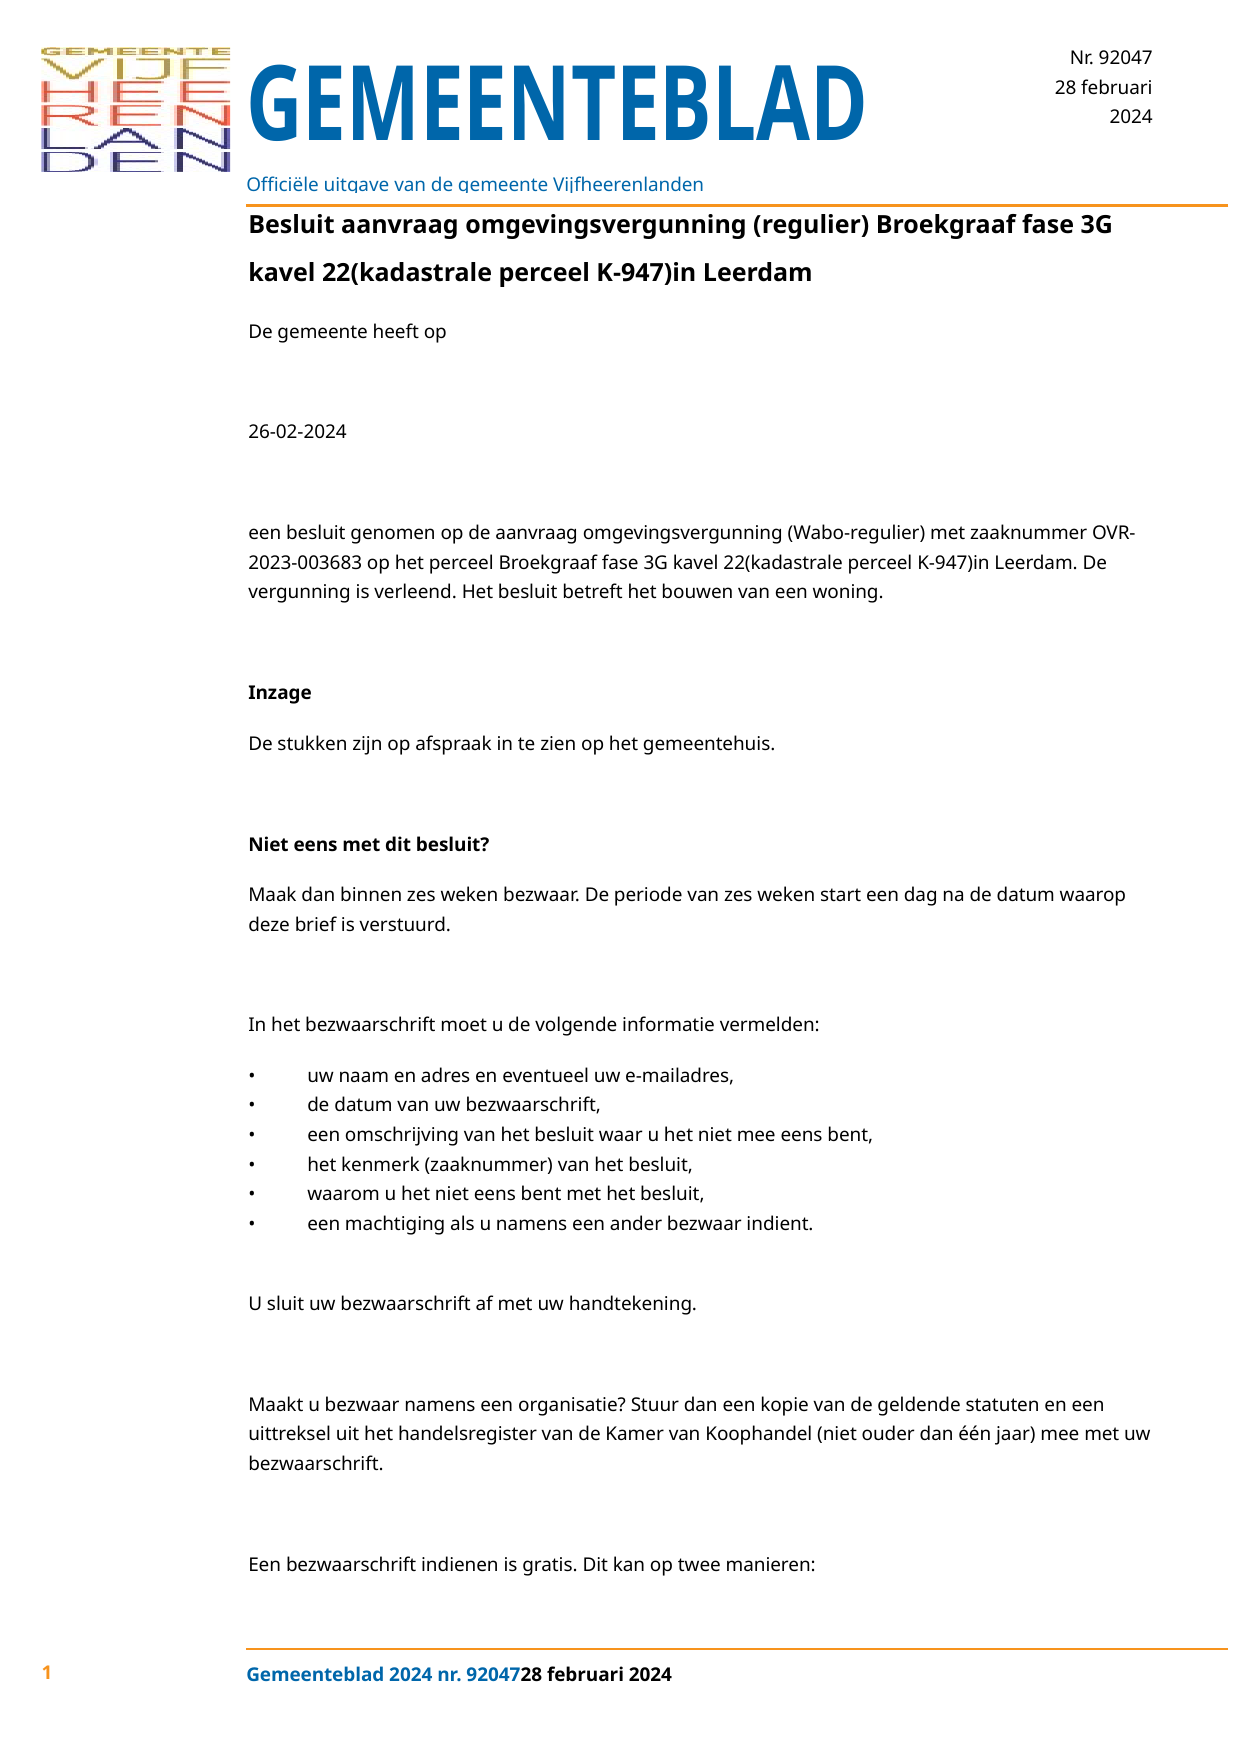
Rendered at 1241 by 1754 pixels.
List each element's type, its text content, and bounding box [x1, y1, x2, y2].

text De gemeente heeft op [248, 318, 1152, 344]
text een besluit genomen op de aanvraag omgevingsvergunning (Wabo-regulier) met zaaknummer OVR-2023-003683 op het perceel Broekgraaf fase 3G kavel 22(kadastrale perceel K-947)in Leerdam. De vergunning is verleend. Het besluit betreft het bouwen van een woning. [248, 519, 1152, 604]
list uw naam en adres en eventueel uw e-mailadres, [248, 1062, 1152, 1088]
list waarom u het niet eens bent met het besluit, [248, 1180, 1152, 1206]
list een omschrijving van het besluit waar u het niet mee eens bent, [248, 1121, 1152, 1147]
list de datum van uw bezwaarschrift, [248, 1092, 1152, 1117]
picture [41, 47, 231, 172]
text Inzage [248, 679, 1152, 705]
text De stukken zijn op afspraak in te zien op het gemeentehuis. [248, 730, 1152, 756]
text In het bezwaarschrift moet u de volgende informatie vermelden: [248, 1012, 1152, 1037]
text Niet eens met dit besluit? [248, 831, 1152, 857]
text Maakt u bezwaar namens een organisatie? Stuur dan een kopie van de geldende statuten en een uittreksel uit het handelsregister van de Kamer van Koophandel (niet ouder dan één jaar) mee met uw bezwaarschrift. [248, 1391, 1152, 1476]
text Besluit aanvraag omgevingsvergunning (regulier) Broekgraaf fase 3G kavel 22(kadastrale perceel K-947)in Leerdam [248, 207, 1152, 288]
list het kenmerk (zaaknummer) van het besluit, [248, 1151, 1152, 1177]
text 26-02-2024 [248, 419, 1152, 444]
text Een bezwaarschrift indienen is gratis. Dit kan op twee manieren: [248, 1551, 1152, 1577]
text U sluit uw bezwaarschrift af met uw handtekening. [248, 1290, 1152, 1316]
text Maak dan binnen zes weken bezwaar. De periode van zes weken start een dag na de datum waarop deze brief is verstuurd. [248, 881, 1152, 937]
list een machtiging als u namens een ander bezwaar indient. [248, 1210, 1152, 1236]
